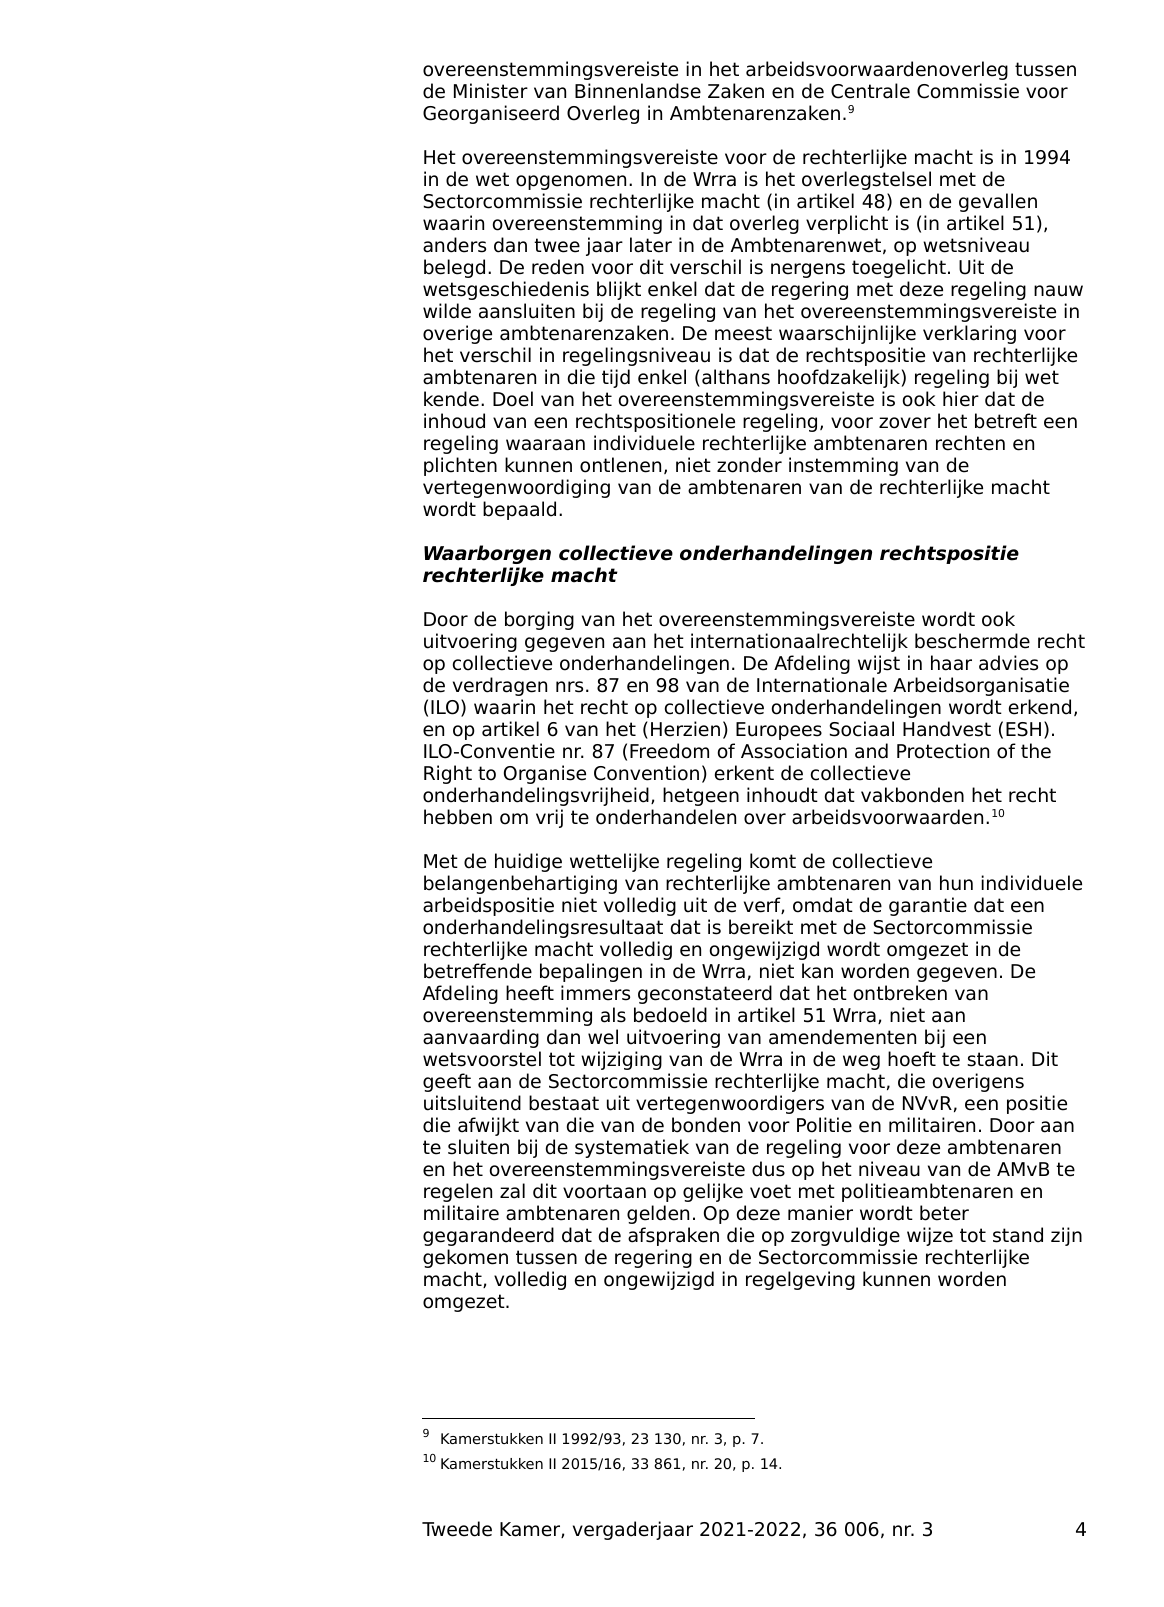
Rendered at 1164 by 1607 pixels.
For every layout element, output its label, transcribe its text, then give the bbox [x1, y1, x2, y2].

text Met de huidige wettelijke regeling komt de collectieve belangenbehartiging van rechterlijke ambtenaren van hun individuele arbeidspositie niet volledig uit de verf, omdat de garantie dat een onderhandelingsresultaat dat is bereikt met de Sectorcommissie rechterlijke macht volledig en ongewijzigd wordt omgezet in de betreffende bepalingen in de Wrra, niet kan worden gegeven. De Afdeling heeft immers geconstateerd dat het ontbreken van overeenstemming als bedoeld in artikel 51 Wrra, niet aan aanvaarding dan wel uitvoering van amendementen bij een wetsvoorstel tot wijziging van de Wrra in de weg hoeft te staan. Dit geeft aan de Sectorcommissie rechterlijke macht, die overigens uitsluitend bestaat uit vertegenwoordigers van de NVvR, een positie die afwijkt van die van de bonden voor Politie en militairen. Door aan te sluiten bij de systematiek van de regeling voor deze ambtenaren en het overeenstemmingsvereiste dus op het niveau van de AMvB te regelen zal dit voortaan op gelijke voet met politieambtenaren en militaire ambtenaren gelden. Op deze manier wordt beter gegarandeerd dat de afspraken die op zorgvuldige wijze tot stand zijn gekomen tussen de regering en de Sectorcommissie rechterlijke macht, volledig en ongewijzigd in regelgeving kunnen worden omgezet. [422, 851, 1087, 1313]
text Het overeenstemmingsvereiste voor de rechterlijke macht is in 1994 in de wet opgenomen. In de Wrra is het overlegstelsel met de Sectorcommissie rechterlijke macht (in artikel 48) en de gevallen waarin overeenstemming in dat overleg verplicht is (in artikel 51), anders dan twee jaar later in de Ambtenarenwet, op wetsniveau belegd. De reden voor dit verschil is nergens toegelicht. Uit de wetsgeschiedenis blijkt enkel dat de regering met deze regeling nauw wilde aansluiten bij de regeling van het overeenstemmingsvereiste in overige ambtenarenzaken. De meest waarschijnlijke verklaring voor het verschil in regelingsniveau is dat de rechtspositie van rechterlijke ambtenaren in die tijd enkel (althans hoofdzakelijk) regeling bij wet kende. Doel van het overeenstemmingsvereiste is ook hier dat de inhoud van een rechtspositionele regeling, voor zover het betreft een regeling waaraan individuele rechterlijke ambtenaren rechten en plichten kunnen ontlenen, niet zonder instemming van de vertegenwoordiging van de ambtenaren van de rechterlijke macht wordt bepaald. [422, 147, 1087, 521]
text Door de borging van het overeenstemmingsvereiste wordt ook uitvoering gegeven aan het internationaalrechtelijk beschermde recht op collectieve onderhandelingen. De Afdeling wijst in haar advies op de verdragen nrs. 87 en 98 van de Internationale Arbeidsorganisatie (ILO) waarin het recht op collectieve onderhandelingen wordt erkend, en op artikel 6 van het (Herzien) Europees Sociaal Handvest (ESH). ILO-Conventie nr. 87 (Freedom of Association and Protection of the Right to Organise Convention) erkent de collectieve onderhandelingsvrijheid, hetgeen inhoudt dat vakbonden het recht hebben om vrij te onderhandelen over arbeidsvoorwaarden. [422, 609, 1087, 829]
text Kamerstukken II 2015/16, 33 861, nr. 20, p. 14. [422, 1452, 1087, 1474]
subtitle Waarborgen collectieve onderhandelingen rechtspositie rechterlijke macht [422, 543, 1087, 587]
text Kamerstukken II 1992/93, 23 130, nr. 3, p. 7. [422, 1427, 1087, 1449]
text overeenstemmingsvereiste in het arbeidsvoorwaardenoverleg tussen de Minister van Binnenlandse Zaken en de Centrale Commissie voor Georganiseerd Overleg in Ambtenarenzaken. [422, 59, 1087, 125]
